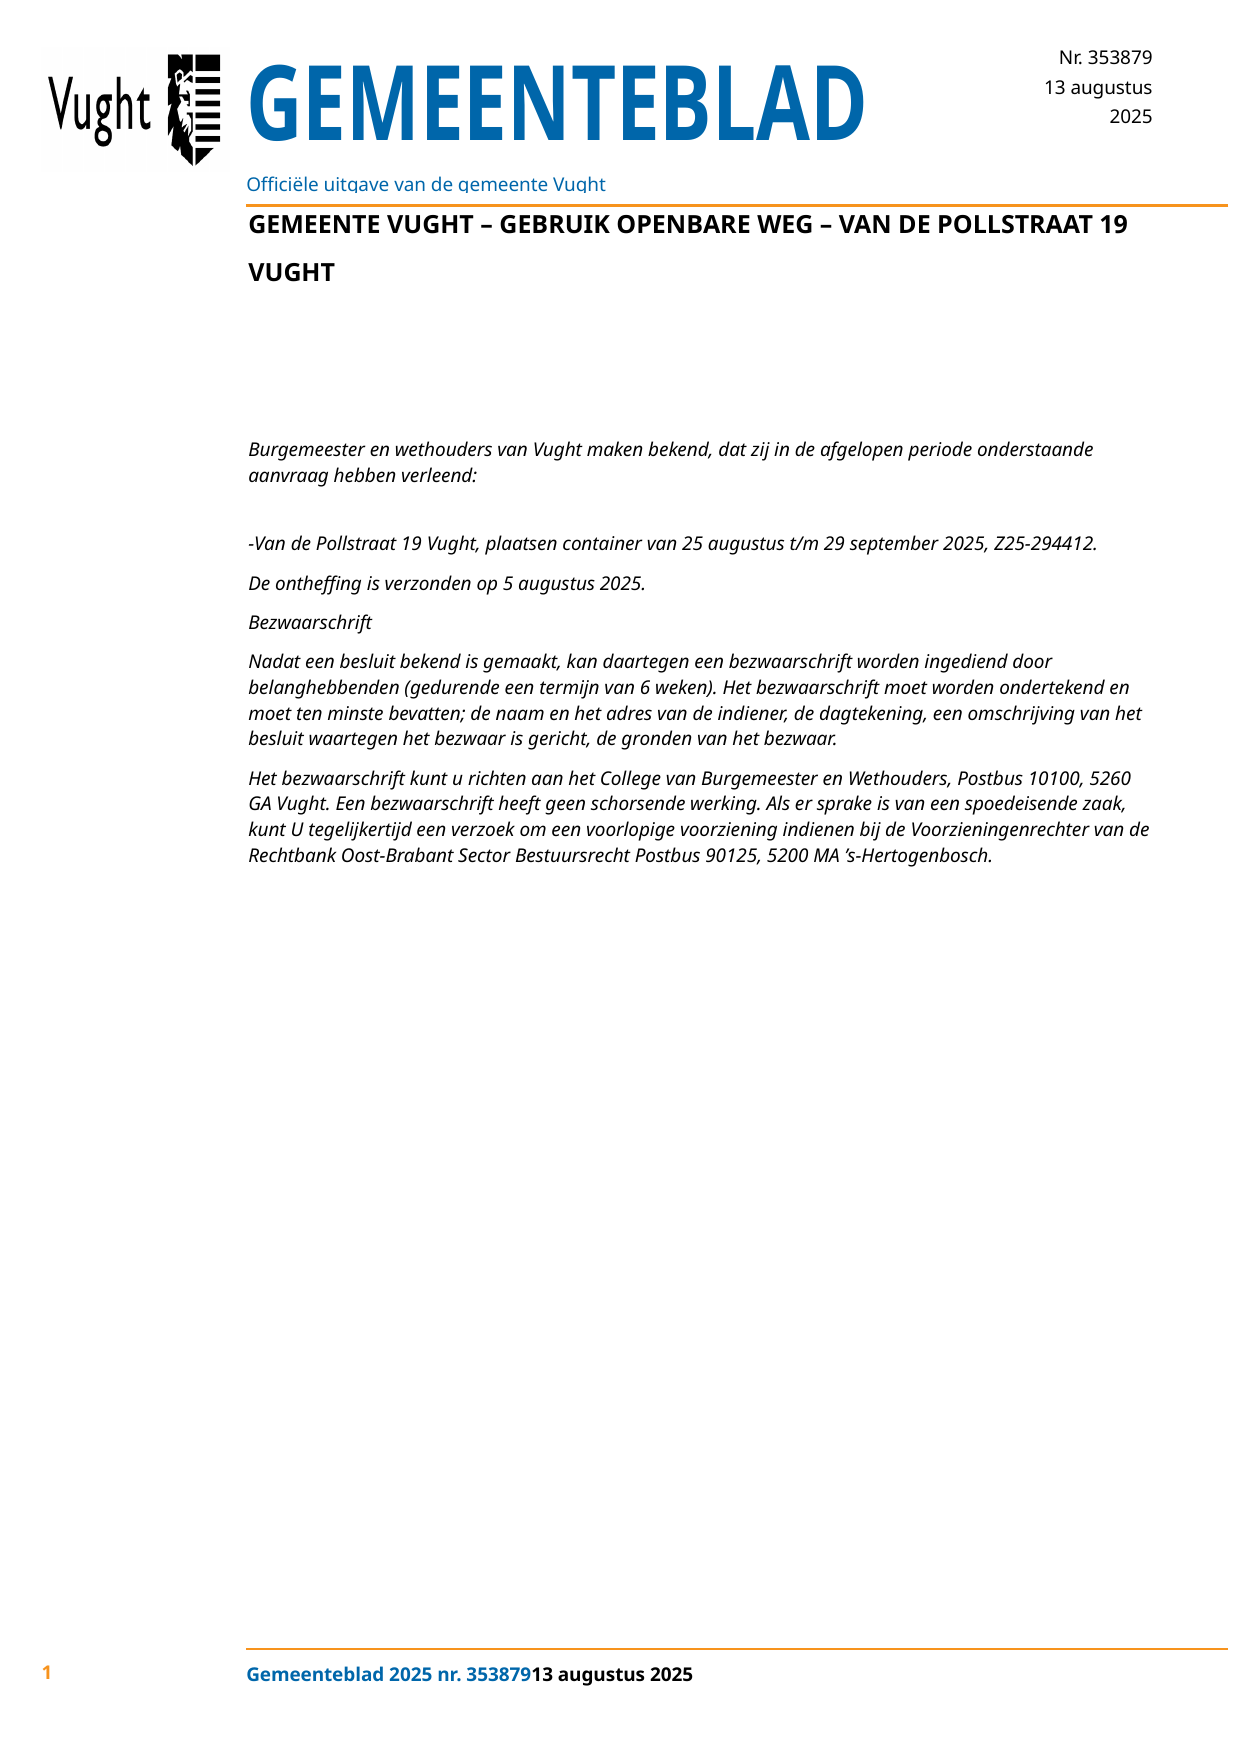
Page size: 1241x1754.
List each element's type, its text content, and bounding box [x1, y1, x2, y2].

text Burgemeester en wethouders van Vught maken bekend, dat zij in de afgelopen periode onderstaande aanvraag hebben verleend: [248, 436, 1152, 487]
text De ontheffing is verzonden op 5 augustus 2025. [248, 570, 1152, 596]
text Nadat een besluit bekend is gemaakt, kan daartegen een bezwaarschrift worden ingediend door belanghebbenden (gedurende een termijn van 6 weken). Het bezwaarschrift moet worden ondertekend en moet ten minste bevatten; de naam en het adres van de indiener, de dagtekening, een omschrijving van het besluit waartegen het bezwaar is gericht, de gronden van het bezwaar. [248, 648, 1152, 751]
text Het bezwaarschrift kunt u richten aan het College van Burgemeester en Wethouders, Postbus 10100, 5260 GA Vught. Een bezwaarschrift heeft geen schorsende werking. Als er sprake is van een spoedeisende zaak, kunt U tegelijkertijd een verzoek om een voorlopige voorziening indienen bij de Voorzieningenrechter van de Rechtbank Oost-Brabant Sector Bestuursrecht Postbus 90125, 5200 MA ’s-Hertogenbosch. [248, 765, 1152, 868]
text -Van de Pollstraat 19 Vught, plaatsen container van 25 augustus t/m 29 september 2025, Z25-294412. [248, 531, 1152, 556]
picture [41, 47, 231, 172]
text Bezwaarschrift [248, 609, 1152, 635]
text GEMEENTE VUGHT – GEBRUIK OPENBARE WEG – VAN DE POLLSTRAAT 19 VUGHT [248, 207, 1152, 288]
